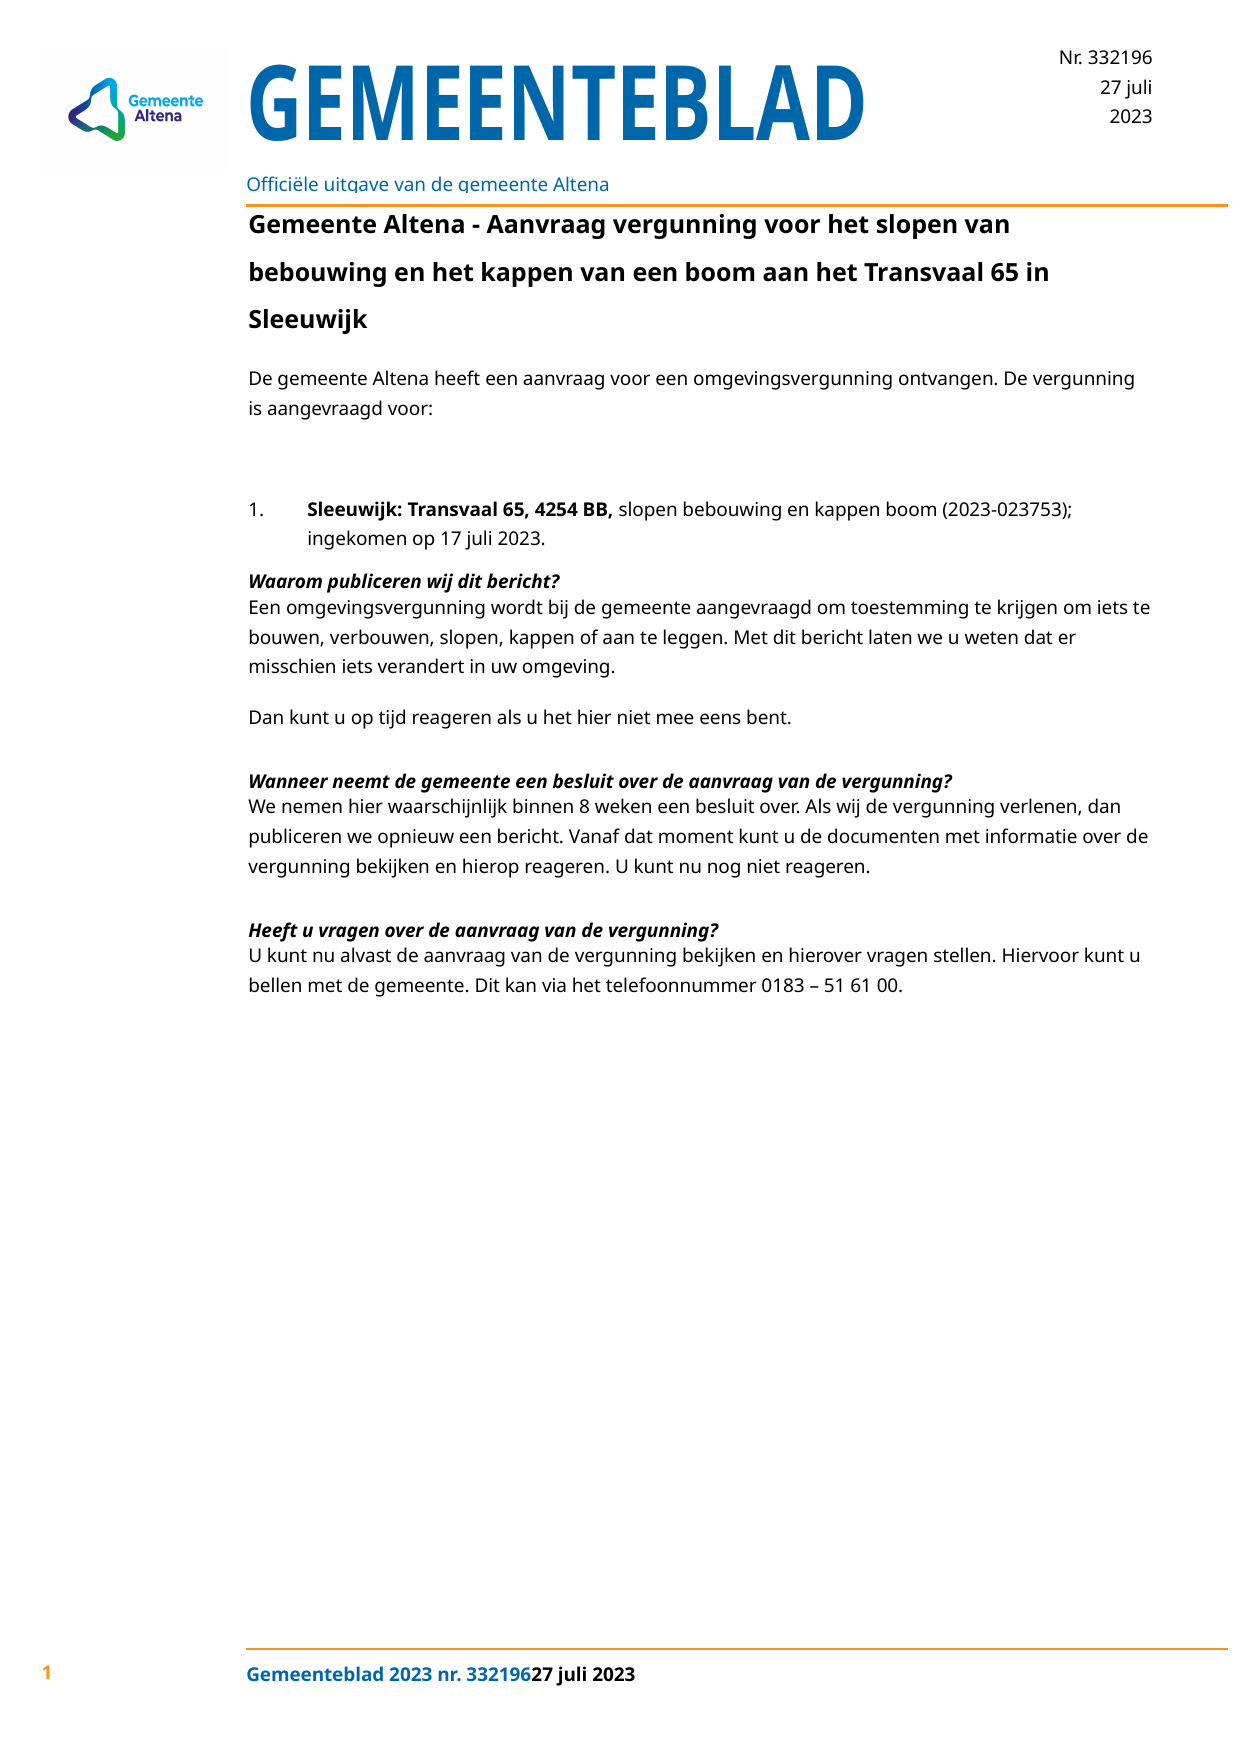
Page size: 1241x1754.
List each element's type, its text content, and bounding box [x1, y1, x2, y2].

text Wanneer neemt de gemeente een besluit over de aanvraag van de vergunning? [248, 768, 1152, 794]
text De gemeente Altena heeft een aanvraag voor een omgevingsvergunning ontvangen. De vergunning is aangevraagd voor: [248, 366, 1152, 421]
list Sleeuwijk: Transvaal 65, 4254 BB, slopen bebouwing en kappen boom (2023-023753); ingekomen op 17 juli 2023. [248, 496, 1152, 551]
text Dan kunt u op tijd reageren als u het hier niet mee eens bent. [248, 704, 1152, 730]
picture [41, 47, 231, 172]
text Een omgevingsvergunning wordt bij de gemeente aangevraagd om toestemming te krijgen om iets te bouwen, verbouwen, slopen, kappen of aan te leggen. Met dit bericht laten we u weten dat er misschien iets verandert in uw omgeving. [248, 594, 1152, 679]
text Gemeente Altena - Aanvraag vergunning voor het slopen van bebouwing en het kappen van een boom aan het Transvaal 65 in Sleeuwijk [248, 207, 1152, 336]
text We nemen hier waarschijnlijk binnen 8 weken een besluit over. Als wij de vergunning verlenen, dan publiceren we opnieuw een bericht. Vanaf dat moment kunt u de documenten met informatie over de vergunning bekijken en hierop reageren. U kunt nu nog niet reageren. [248, 794, 1152, 878]
text U kunt nu alvast de aanvraag van de vergunning bekijken en hierover vragen stellen. Hiervoor kunt u bellen met de gemeente. Dit kan via het telefoonnummer 0183 – 51 61 00. [248, 942, 1152, 998]
text Heeft u vragen over de aanvraag van de vergunning? [248, 917, 1152, 942]
text Waarom publiceren wij dit bericht? [248, 569, 1152, 594]
